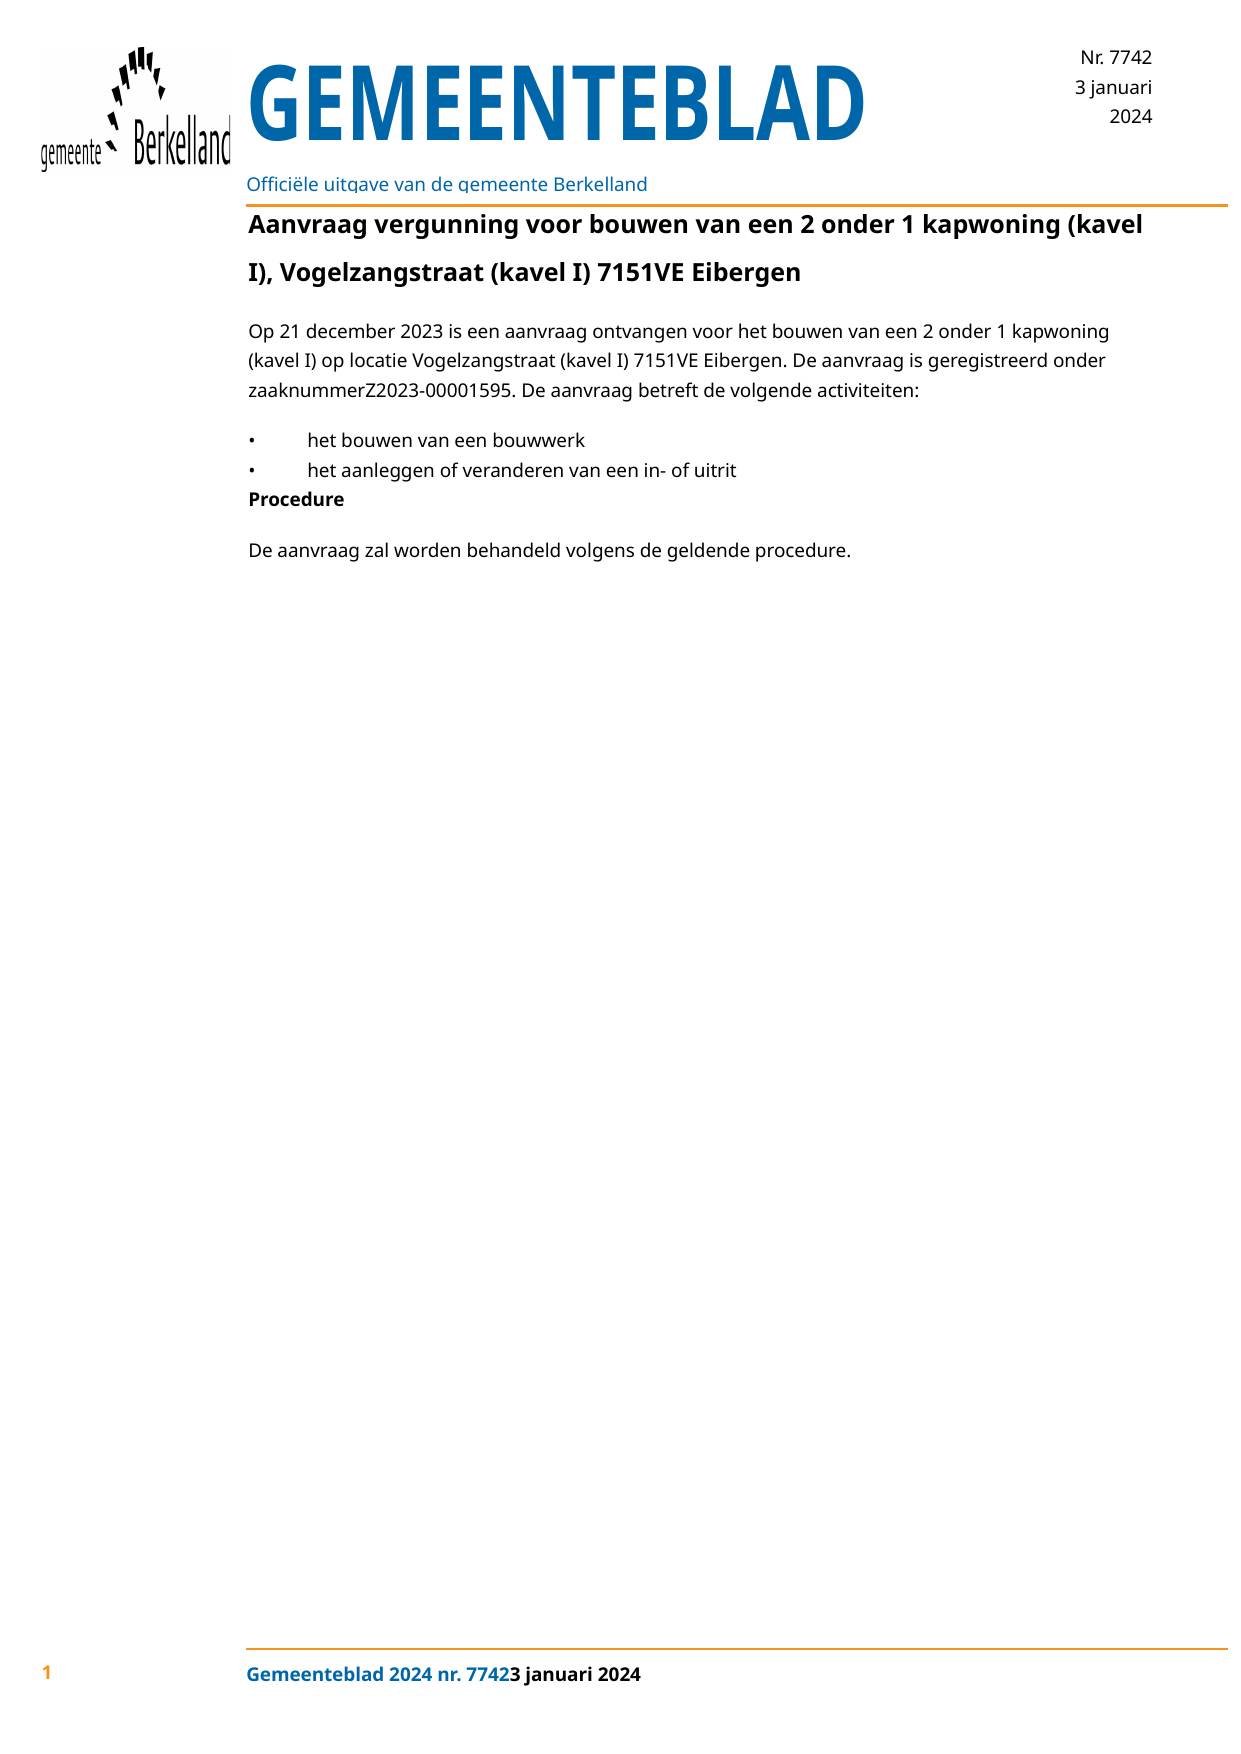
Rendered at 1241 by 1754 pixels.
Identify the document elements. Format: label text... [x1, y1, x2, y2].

list het aanleggen of veranderen van een in- of uitrit [248, 457, 1152, 483]
text Aanvraag vergunning voor bouwen van een 2 onder 1 kapwoning (kavel I), Vogelzangstraat (kavel I) 7151VE Eibergen [248, 207, 1152, 288]
text Op 21 december 2023 is een aanvraag ontvangen voor het bouwen van een 2 onder 1 kapwoning (kavel I) op locatie Vogelzangstraat (kavel I) 7151VE Eibergen. De aanvraag is geregistreerd onder zaaknummerZ2023-00001595. De aanvraag betreft de volgende activiteiten: [248, 318, 1152, 403]
list het bouwen van een bouwwerk [248, 427, 1152, 453]
text Procedure [248, 487, 1152, 512]
picture [41, 47, 231, 172]
text De aanvraag zal worden behandeld volgens de geldende procedure. [248, 537, 1152, 563]
